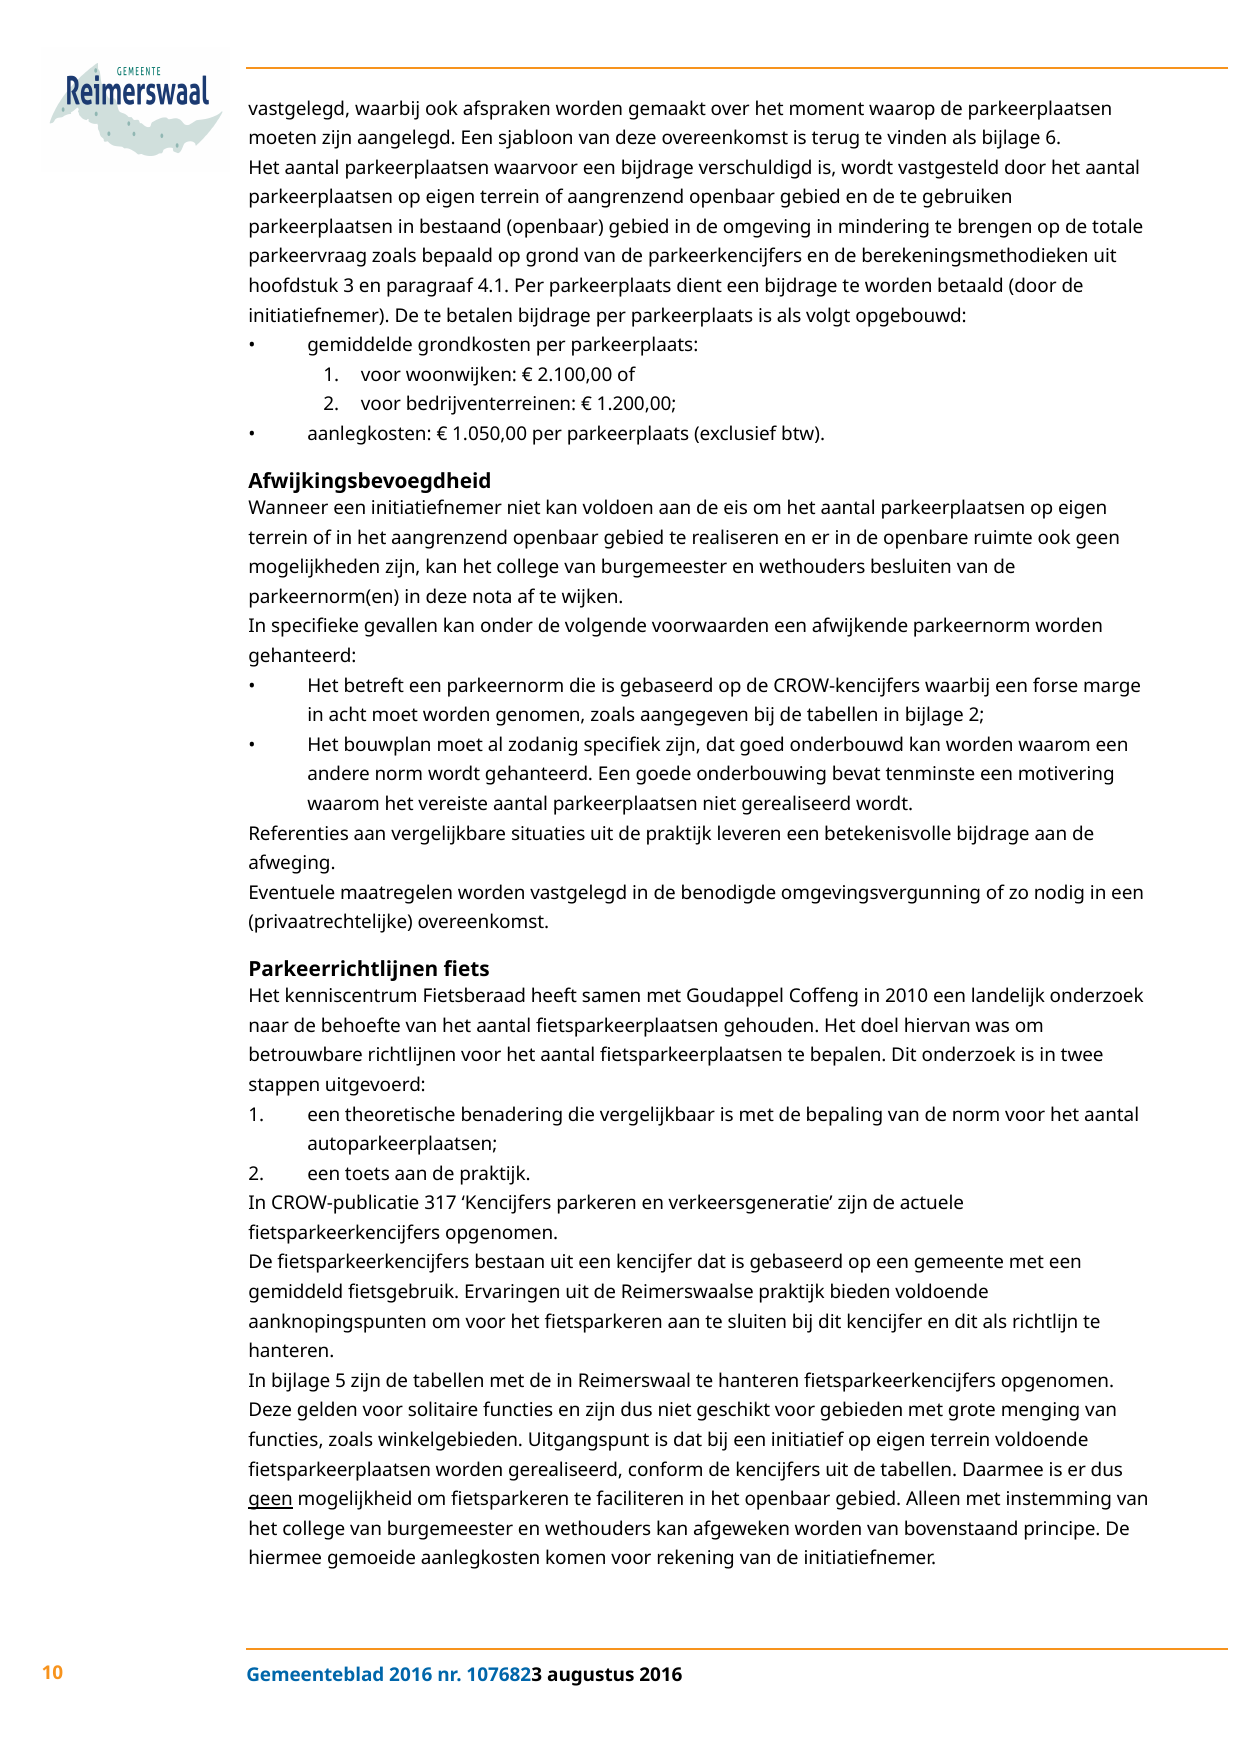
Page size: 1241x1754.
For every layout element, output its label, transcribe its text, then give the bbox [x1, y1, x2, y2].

text Afwijkingsbevoegdheid [248, 466, 1152, 494]
picture [41, 47, 231, 172]
list voor bedrijventerreinen: € 1.200,00; [323, 391, 1152, 416]
list een toets aan de praktijk. [248, 1160, 1152, 1186]
list aanlegkosten: € 1.050,00 per parkeerplaats (exclusief btw). [248, 420, 1152, 446]
text In bijlage 5 zijn de tabellen met de in Reimerswaal te hanteren fietsparkeerkencijfers opgenomen. Deze gelden voor solitaire functies en zijn dus niet geschikt voor gebieden met grote menging van functies, zoals winkelgebieden. Uitgangspunt is dat bij een initiatief op eigen terrein voldoende fietsparkeerplaatsen worden gerealiseerd, conform de kencijfers uit de tabellen. Daarmee is er dus geen mogelijkheid om fietsparkeren te faciliteren in het openbaar gebied. Alleen met instemming van het college van burgemeester en wethouders kan afgeweken worden van bovenstaand principe. De hiermee gemoeide aanlegkosten komen voor rekening van de initiatiefnemer. [248, 1367, 1152, 1570]
list voor woonwijken: € 2.100,00 of [323, 361, 1152, 387]
text In CROW-publicatie 317 ‘Kencijfers parkeren en verkeersgeneratie’ zijn de actuele fietsparkeerkencijfers opgenomen. [248, 1189, 1152, 1245]
list een theoretische benadering die vergelijkbaar is met de bepaling van de norm voor het aantal autoparkeerplaatsen; [248, 1101, 1152, 1156]
text Eventuele maatregelen worden vastgelegd in de benodigde omgevingsvergunning of zo nodig in een (privaatrechtelijke) overeenkomst. [248, 879, 1152, 934]
text vastgelegd, waarbij ook afspraken worden gemaakt over het moment waarop de parkeerplaatsen moeten zijn aangelegd. Een sjabloon van deze overeenkomst is terug te vinden als bijlage 6. [248, 95, 1152, 150]
text Parkeerrichtlijnen fiets [248, 954, 1152, 982]
list Het bouwplan moet al zodanig specifiek zijn, dat goed onderbouwd kan worden waarom een andere norm wordt gehanteerd. Een goede onderbouwing bevat tenminste een motivering waarom het vereiste aantal parkeerplaatsen niet gerealiseerd wordt. [248, 731, 1152, 816]
list Het betreft een parkeernorm die is gebaseerd op de CROW-kencijfers waarbij een forse marge in acht moet worden genomen, zoals aangegeven bij de tabellen in bijlage 2; [248, 672, 1152, 727]
text In specifieke gevallen kan onder de volgende voorwaarden een afwijkende parkeernorm worden gehanteerd: [248, 613, 1152, 668]
text Referenties aan vergelijkbare situaties uit de praktijk leveren een betekenisvolle bijdrage aan de afweging. [248, 820, 1152, 875]
list gemiddelde grondkosten per parkeerplaats: [248, 331, 1152, 357]
text Het aantal parkeerplaatsen waarvoor een bijdrage verschuldigd is, wordt vastgesteld door het aantal parkeerplaatsen op eigen terrein of aangrenzend openbaar gebied en de te gebruiken parkeerplaatsen in bestaand (openbaar) gebied in de omgeving in mindering te brengen op de totale parkeervraag zoals bepaald op grond van de parkeerkencijfers en de berekeningsmethodieken uit hoofdstuk 3 en paragraaf 4.1. Per parkeerplaats dient een bijdrage te worden betaald (door de initiatiefnemer). De te betalen bijdrage per parkeerplaats is als volgt opgebouwd: [248, 154, 1152, 328]
text Wanneer een initiatiefnemer niet kan voldoen aan de eis om het aantal parkeerplaatsen op eigen terrein of in het aangrenzend openbaar gebied te realiseren en er in de openbare ruimte ook geen mogelijkheden zijn, kan het college van burgemeester en wethouders besluiten van de parkeernorm(en) in deze nota af te wijken. [248, 494, 1152, 609]
text De fietsparkeerkencijfers bestaan uit een kencijfer dat is gebaseerd op een gemeente met een gemiddeld fietsgebruik. Ervaringen uit de Reimerswaalse praktijk bieden voldoende aanknopingspunten om voor het fietsparkeren aan te sluiten bij dit kencijfer en dit als richtlijn te hanteren. [248, 1249, 1152, 1363]
text Het kenniscentrum Fietsberaad heeft samen met Goudappel Coffeng in 2010 een landelijk onderzoek naar de behoefte van het aantal fietsparkeerplaatsen gehouden. Het doel hiervan was om betrouwbare richtlijnen voor het aantal fietsparkeerplaatsen te bepalen. Dit onderzoek is in twee stappen uitgevoerd: [248, 982, 1152, 1097]
